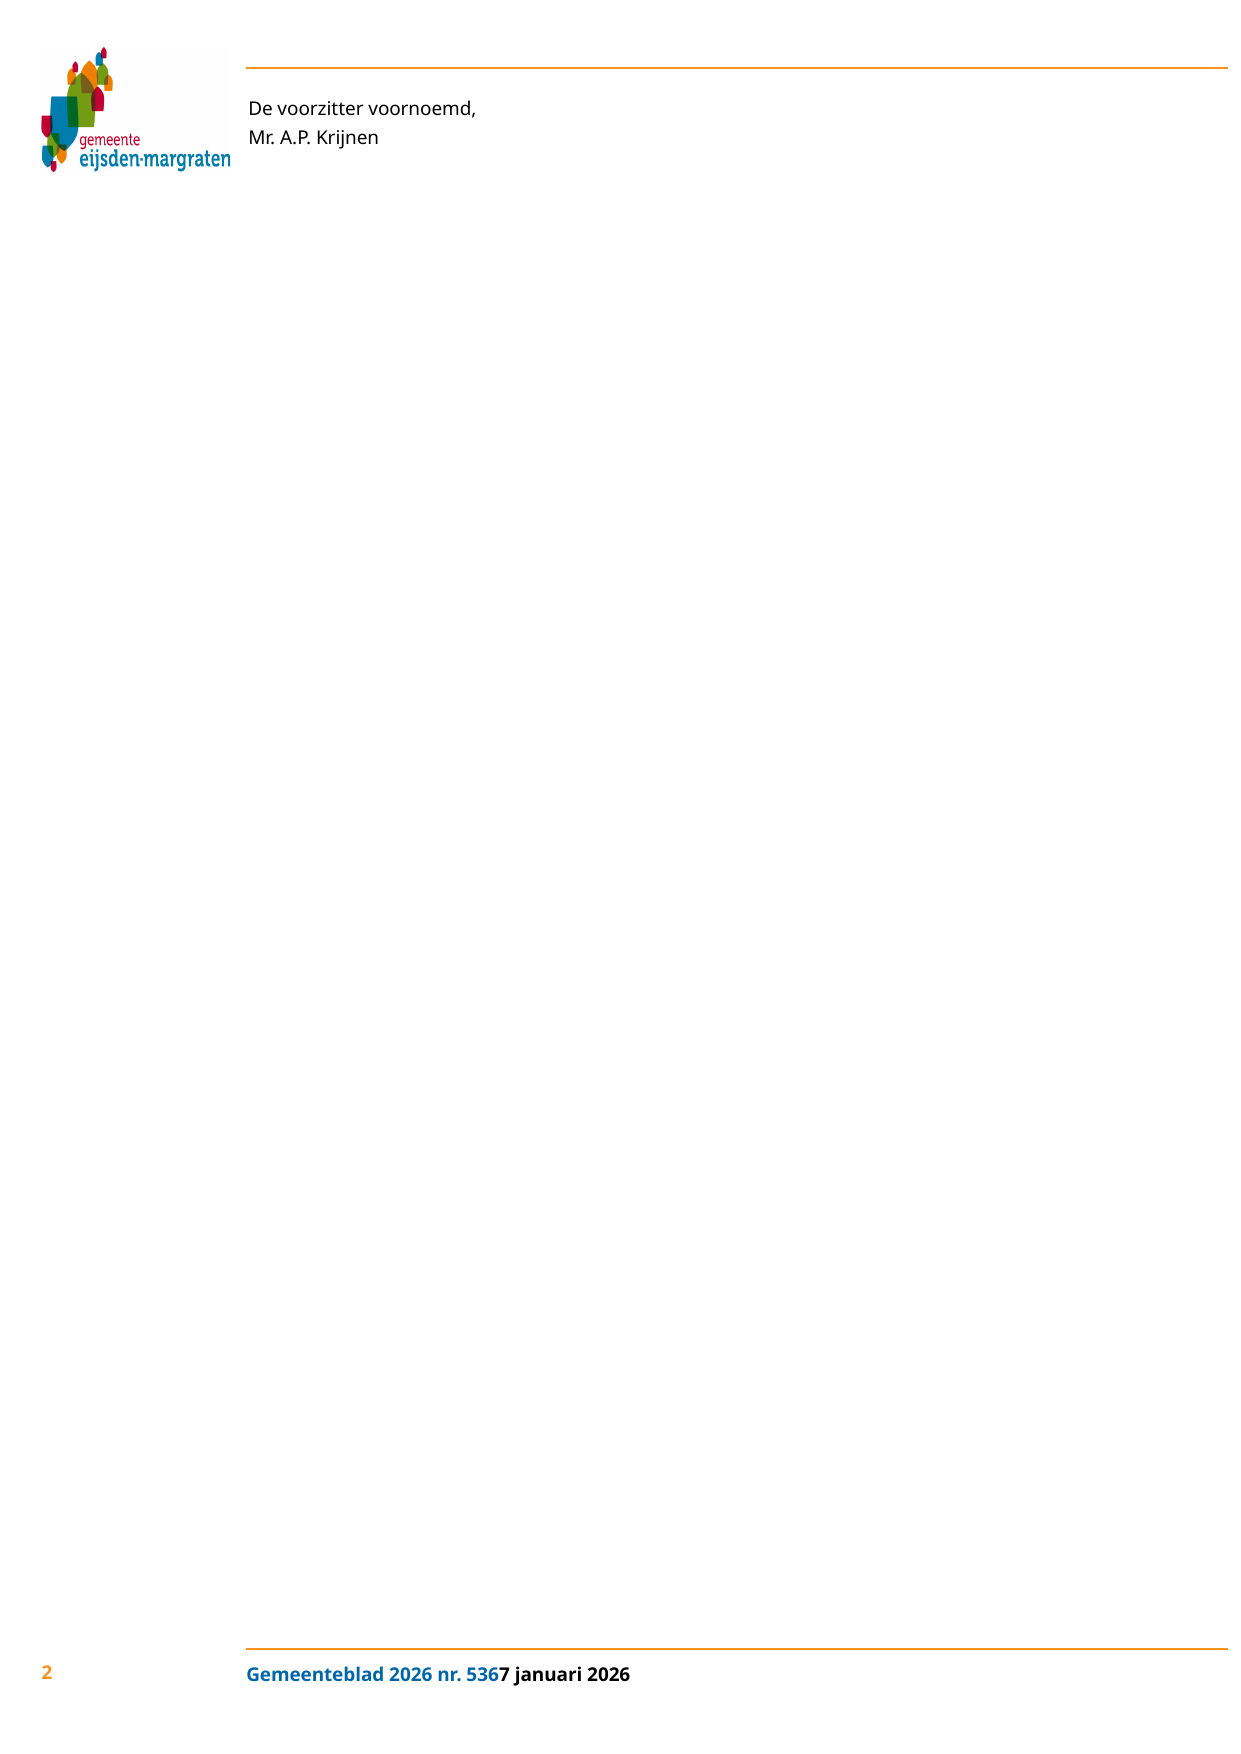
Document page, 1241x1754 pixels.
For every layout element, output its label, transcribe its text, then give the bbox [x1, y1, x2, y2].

text De voorzitter voornoemd, [248, 95, 1152, 121]
picture [41, 47, 231, 172]
text Mr. A.P. Krijnen [248, 124, 1152, 150]
